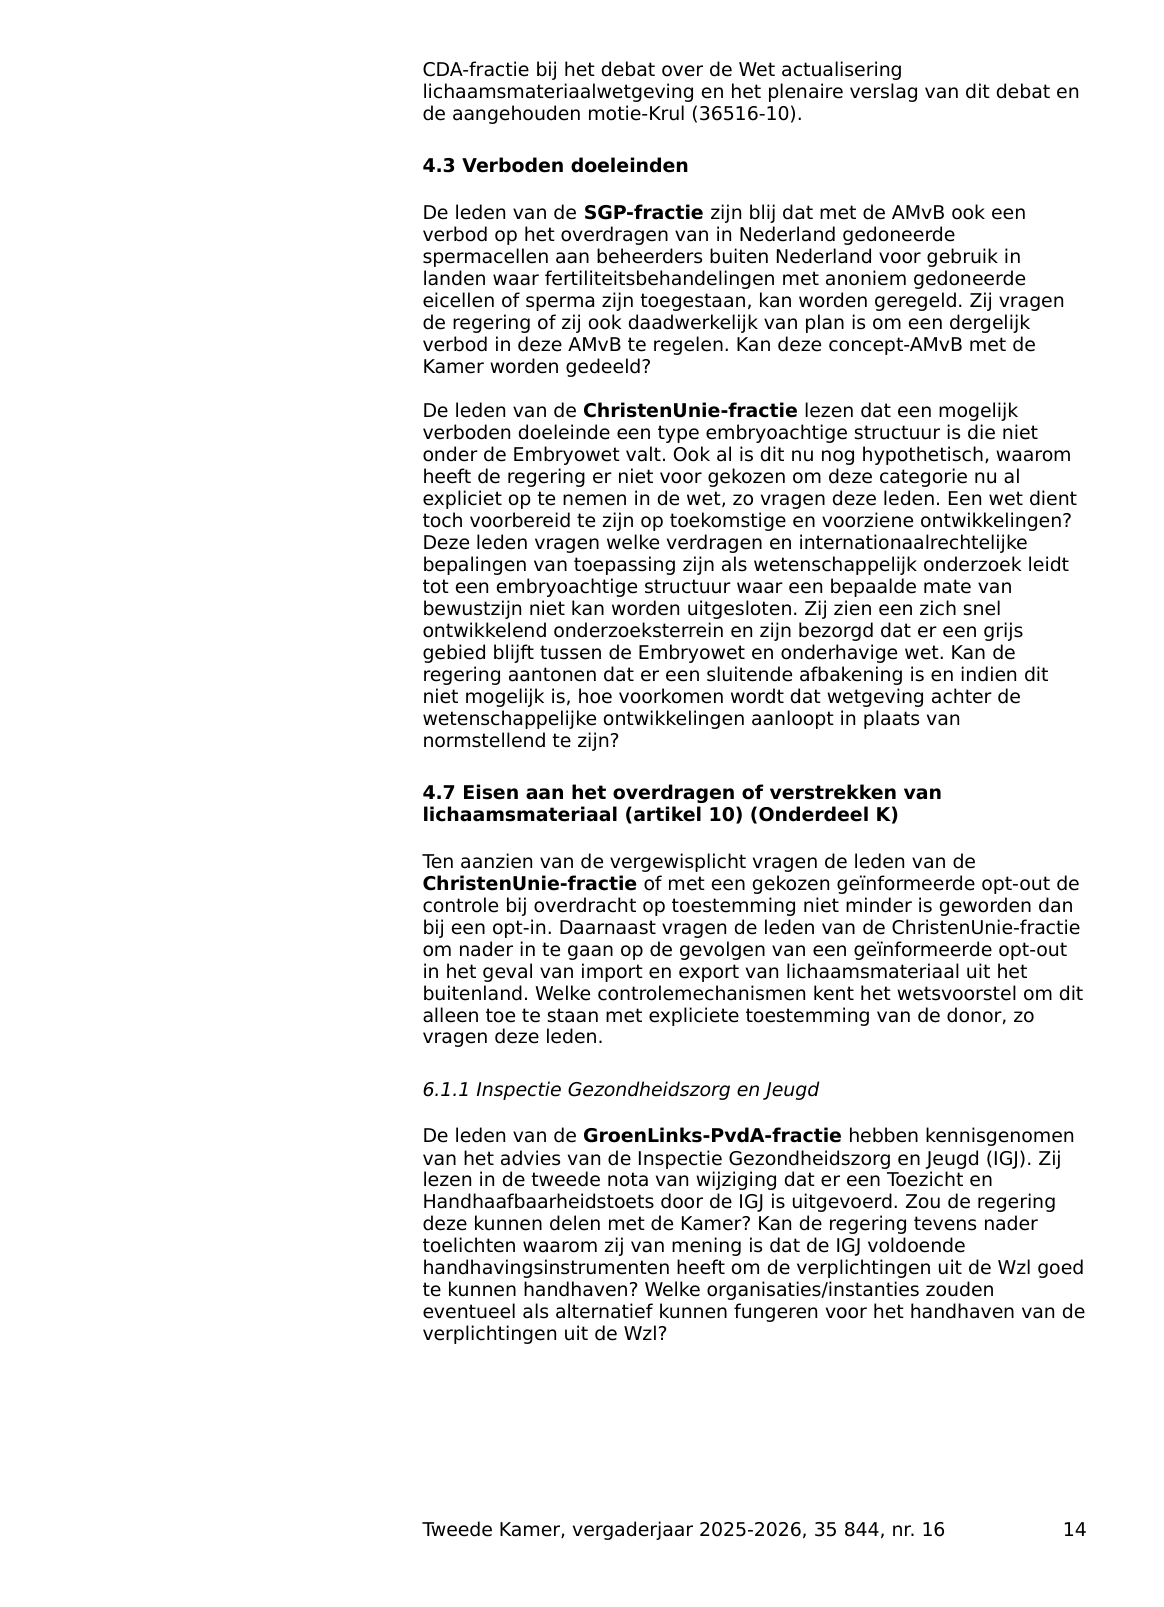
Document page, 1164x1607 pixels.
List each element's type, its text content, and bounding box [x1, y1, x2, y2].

subtitle 6.1.1 Inspectie Gezondheidszorg en Jeugd [422, 1078, 1087, 1100]
text De leden van de GroenLinks-PvdA-fractie hebben kennisgenomen van het advies van de Inspectie Gezondheidszorg en Jeugd (IGJ). Zij lezen in de tweede nota van wijziging dat er een Toezicht en Handhaafbaarheidstoets door de IGJ is uitgevoerd. Zou de regering deze kunnen delen met de Kamer? Kan de regering tevens nader toelichten waarom zij van mening is dat de IGJ voldoende handhavingsinstrumenten heeft om de verplichtingen uit de Wzl goed te kunnen handhaven? Welke organisaties/instanties zouden eventueel als alternatief kunnen fungeren voor het handhaven van de verplichtingen uit de Wzl? [422, 1125, 1087, 1345]
text De leden van de SGP-fractie zijn blij dat met de AMvB ook een verbod op het overdragen van in Nederland gedoneerde spermacellen aan beheerders buiten Nederland voor gebruik in landen waar fertiliteitsbehandelingen met anoniem gedoneerde eicellen of sperma zijn toegestaan, kan worden geregeld. Zij vragen de regering of zij ook daadwerkelijk van plan is om een dergelijk verbod in deze AMvB te regelen. Kan deze concept-AMvB met de Kamer worden gedeeld? [422, 202, 1087, 378]
subtitle 4.7 Eisen aan het overdragen of verstrekken van lichaamsmateriaal (artikel 10) (Onderdeel K) [422, 782, 1087, 826]
text De leden van de ChristenUnie-fractie lezen dat een mogelijk verboden doeleinde een type embryoachtige structuur is die niet onder de Embryowet valt. Ook al is dit nu nog hypothetisch, waarom heeft de regering er niet voor gekozen om deze categorie nu al expliciet op te nemen in de wet, zo vragen deze leden. Een wet dient toch voorbereid te zijn op toekomstige en voorziene ontwikkelingen? Deze leden vragen welke verdragen en internationaalrechtelijke bepalingen van toepassing zijn als wetenschappelijk onderzoek leidt tot een embryoachtige structuur waar een bepaalde mate van bewustzijn niet kan worden uitgesloten. Zij zien een zich snel ontwikkelend onderzoeksterrein en zijn bezorgd dat er een grijs gebied blijft tussen de Embryowet en onderhavige wet. Kan de regering aantonen dat er een sluitende afbakening is en indien dit niet mogelijk is, hoe voorkomen wordt dat wetgeving achter de wetenschappelijke ontwikkelingen aanloopt in plaats van normstellend te zijn? [422, 400, 1087, 752]
text Ten aanzien van de vergewisplicht vragen de leden van de ChristenUnie-fractie of met een gekozen geïnformeerde opt-out de controle bij overdracht op toestemming niet minder is geworden dan bij een opt-in. Daarnaast vragen de leden van de ChristenUnie-fractie om nader in te gaan op de gevolgen van een geïnformeerde opt-out in het geval van import en export van lichaamsmateriaal uit het buitenland. Welke controlemechanismen kent het wetsvoorstel om dit alleen toe te staan met expliciete toestemming van de donor, zo vragen deze leden. [422, 851, 1087, 1048]
subtitle 4.3 Verboden doeleinden [422, 155, 1087, 177]
text CDA-fractie bij het debat over de Wet actualisering lichaamsmateriaalwetgeving en het plenaire verslag van dit debat en de aangehouden motie-Krul (36516-10). [422, 59, 1087, 125]
